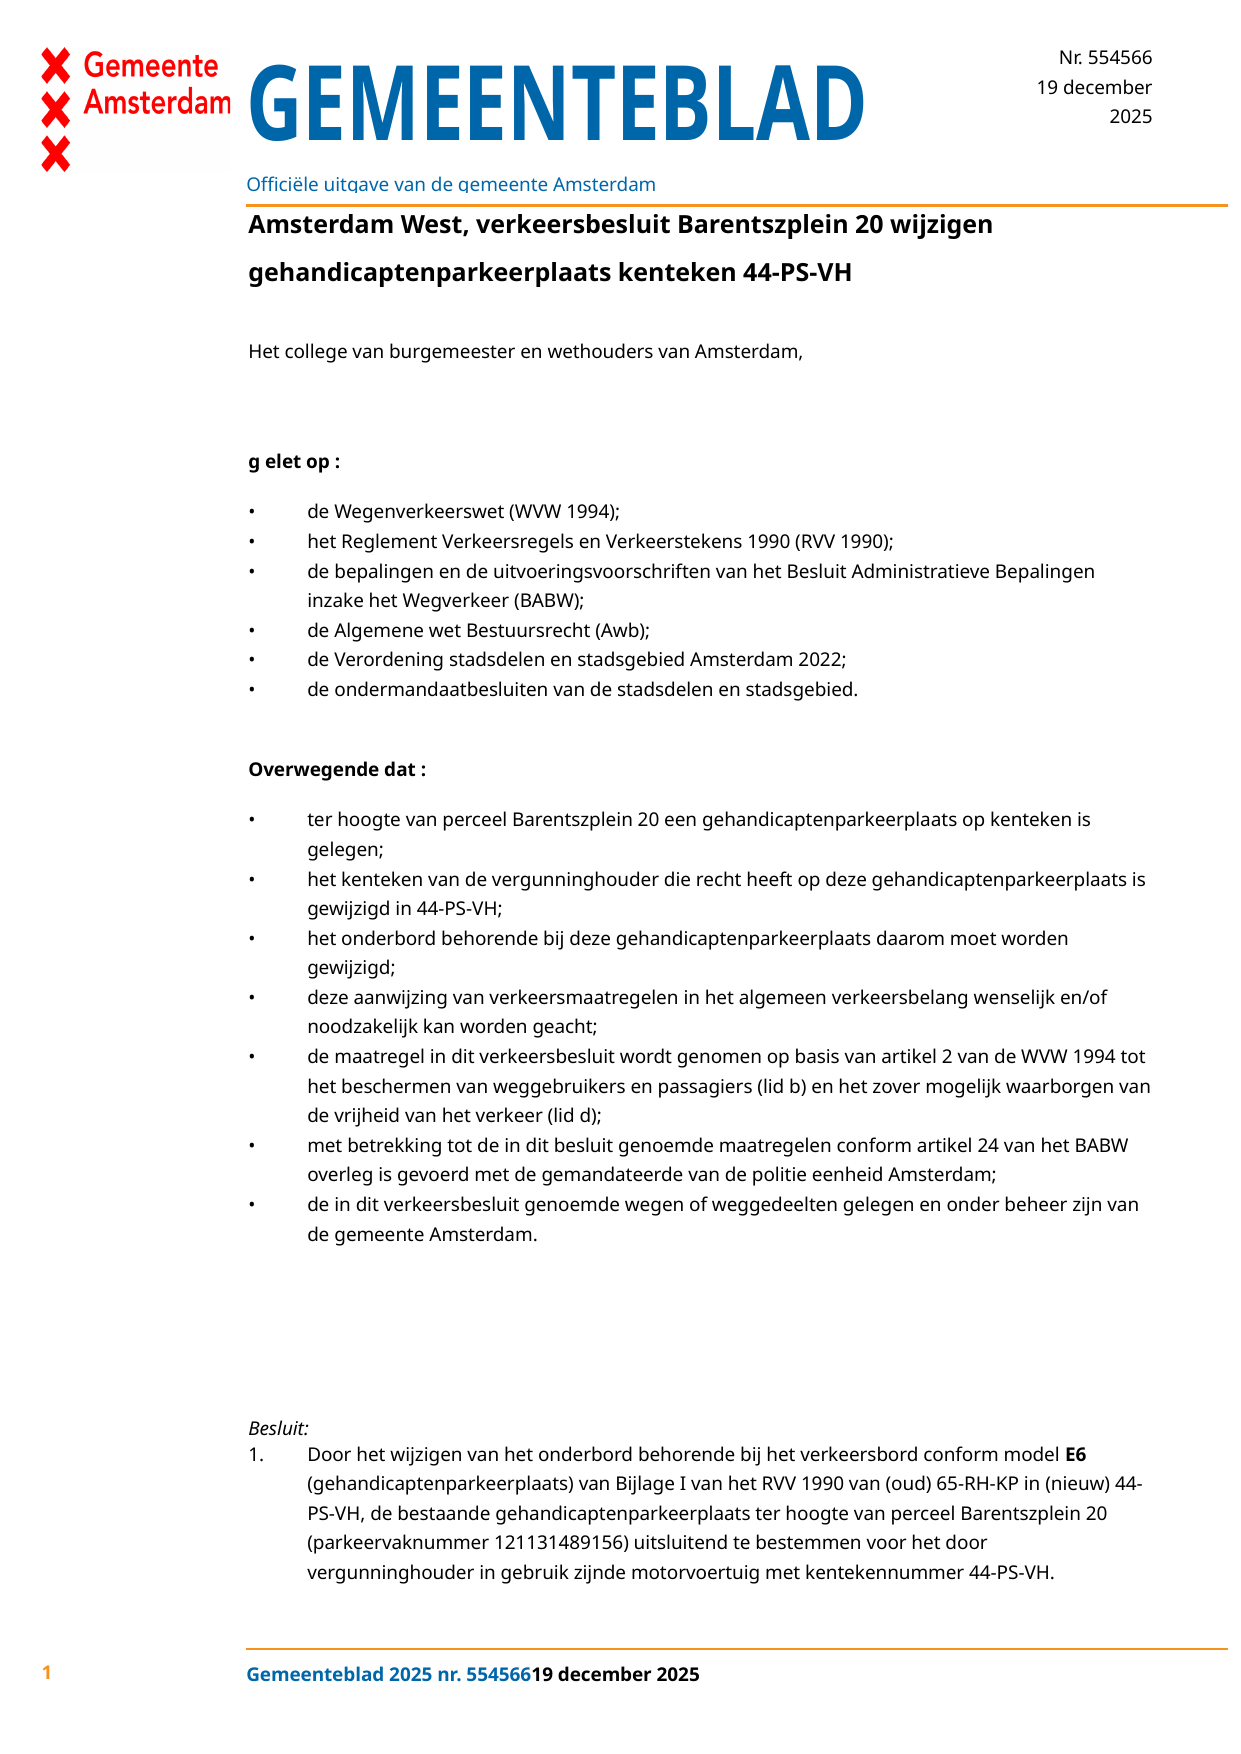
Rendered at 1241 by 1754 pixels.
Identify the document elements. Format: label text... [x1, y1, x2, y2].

list het Reglement Verkeersregels en Verkeerstekens 1990 (RVV 1990); [248, 528, 1152, 554]
list de Algemene wet Bestuursrecht (Awb); [248, 617, 1152, 643]
list deze aanwijzing van verkeersmaatregelen in het algemeen verkeersbelang wenselijk en/of noodzakelijk kan worden geacht; [248, 984, 1152, 1039]
list Door het wijzigen van het onderbord behorende bij het verkeersbord conform model E6 (gehandicaptenparkeerplaats) van Bijlage I van het RVV 1990 van (oud) 65-RH-KP in (nieuw) 44-PS-VH, de bestaande gehandicaptenparkeerplaats ter hoogte van perceel Barentszplein 20 (parkeervaknummer 121131489156) uitsluitend te bestemmen voor het door vergunninghouder in gebruik zijnde motorvoertuig met kentekennummer 44-PS-VH. [248, 1441, 1152, 1585]
list met betrekking tot de in dit besluit genoemde maatregelen conform artikel 24 van het BABW overleg is gevoerd met de gemandateerde van de politie eenheid Amsterdam; [248, 1132, 1152, 1187]
picture [41, 47, 231, 172]
list ter hoogte van perceel Barentszplein 20 een gehandicaptenparkeerplaats op kenteken is gelegen; [248, 807, 1152, 862]
list het kenteken van de vergunninghouder die recht heeft op deze gehandicaptenparkeerplaats is gewijzigd in 44-PS-VH; [248, 866, 1152, 921]
text Het college van burgemeester en wethouders van Amsterdam, [248, 339, 1152, 364]
text Besluit: [248, 1415, 1152, 1441]
text Overwegende dat : [248, 756, 1152, 782]
list de maatregel in dit verkeersbesluit wordt genomen op basis van artikel 2 van de WVW 1994 tot het beschermen van weggebruikers en passagiers (lid b) en het zover mogelijk waarborgen van de vrijheid van het verkeer (lid d); [248, 1043, 1152, 1128]
list de bepalingen en de uitvoeringsvoorschriften van het Besluit Administratieve Bepalingen inzake het Wegverkeer (BABW); [248, 558, 1152, 613]
text Amsterdam West, verkeersbesluit Barentszplein 20 wijzigen gehandicaptenparkeerplaats kenteken 44-PS-VH [248, 207, 1152, 288]
text g elet op : [248, 448, 1152, 474]
list de Verordening stadsdelen en stadsgebied Amsterdam 2022; [248, 647, 1152, 672]
list de in dit verkeersbesluit genoemde wegen of weggedeelten gelegen en onder beheer zijn van de gemeente Amsterdam. [248, 1191, 1152, 1246]
list de Wegenverkeerswet (WVW 1994); [248, 499, 1152, 524]
list het onderbord behorende bij deze gehandicaptenparkeerplaats daarom moet worden gewijzigd; [248, 925, 1152, 980]
list de ondermandaatbesluiten van de stadsdelen en stadsgebied. [248, 676, 1152, 702]
